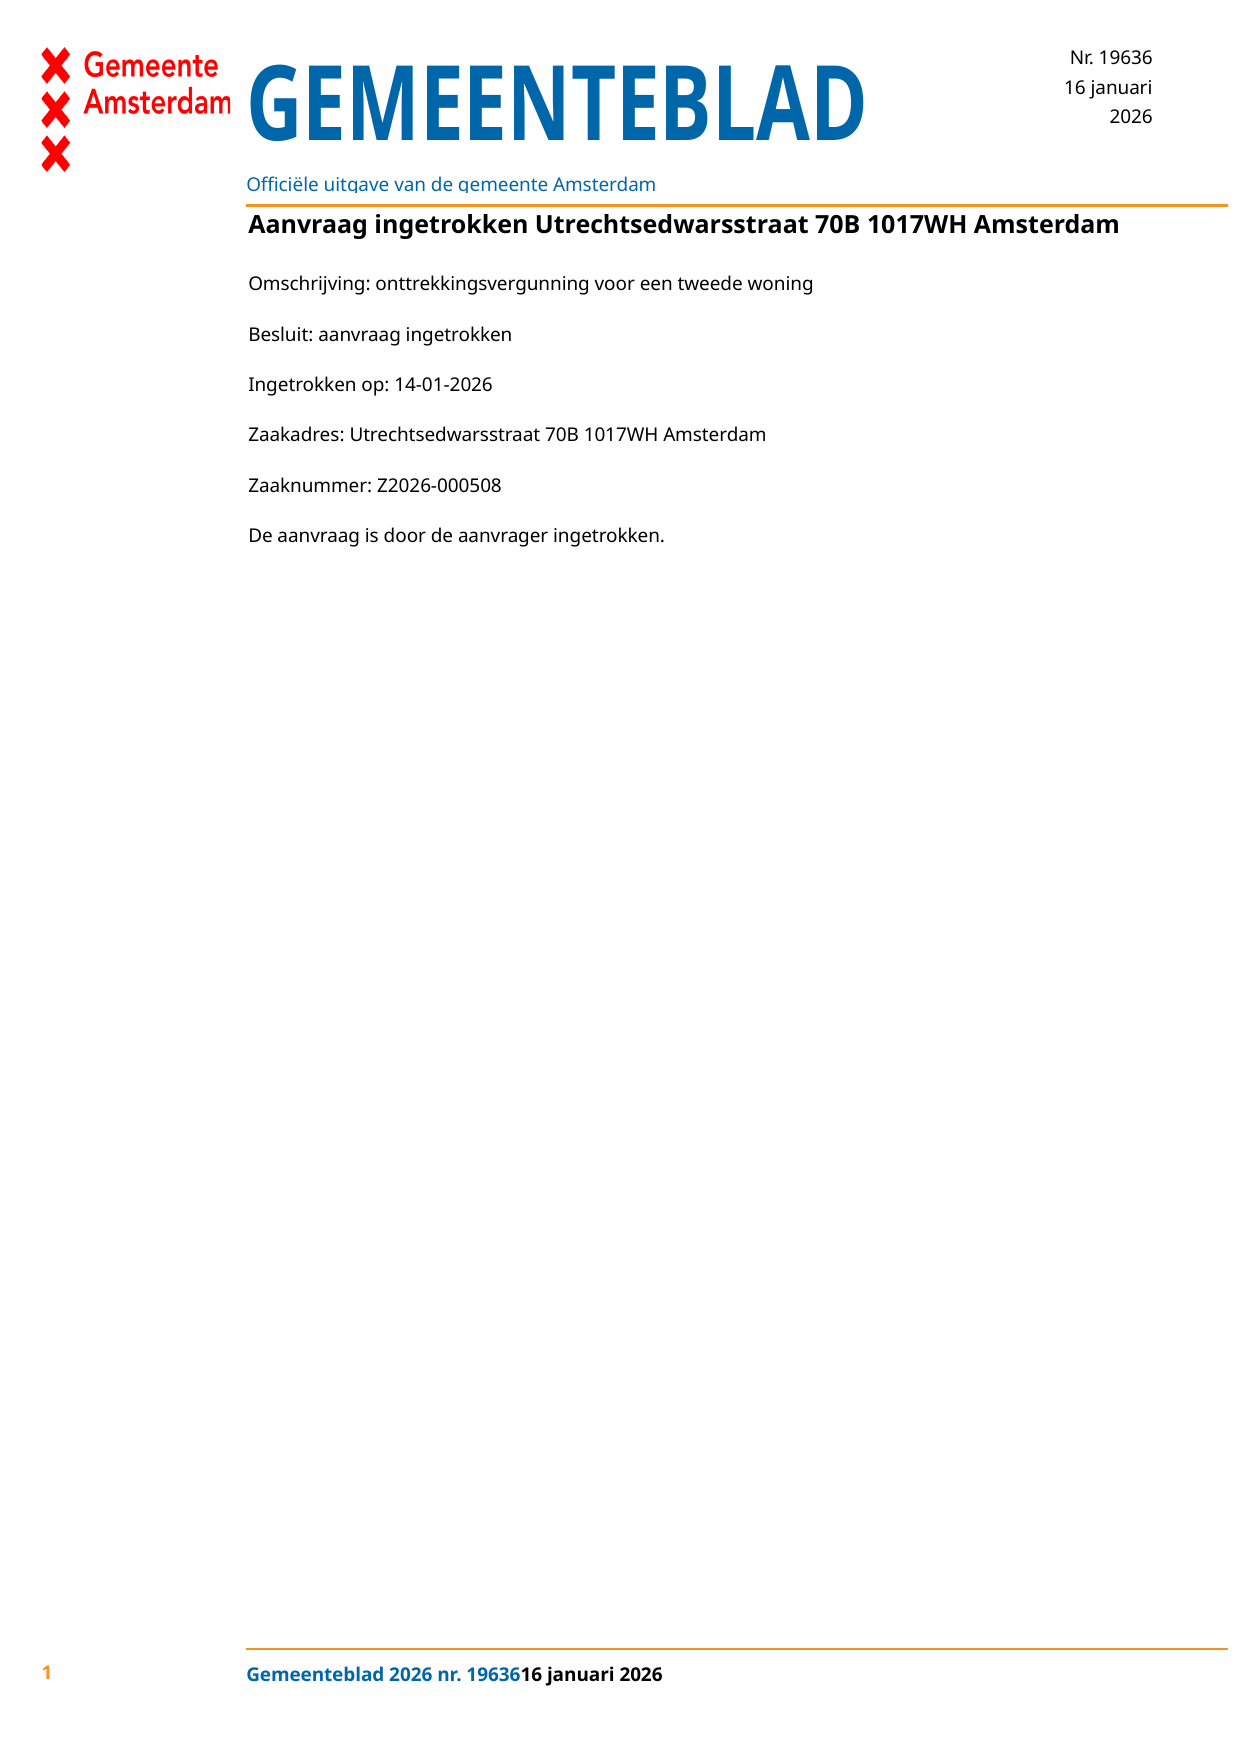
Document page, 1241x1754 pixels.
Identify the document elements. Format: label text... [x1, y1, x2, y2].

text Zaakadres: Utrechtsedwarsstraat 70B 1017WH Amsterdam [248, 422, 1152, 447]
text Besluit: aanvraag ingetrokken [248, 321, 1152, 346]
text Ingetrokken op: 14-01-2026 [248, 371, 1152, 397]
picture [41, 47, 231, 172]
text Aanvraag ingetrokken Utrechtsedwarsstraat 70B 1017WH Amsterdam [248, 207, 1152, 241]
text De aanvraag is door de aanvrager ingetrokken. [248, 522, 1152, 548]
text Omschrijving: onttrekkingsvergunning voor een tweede woning [248, 270, 1152, 296]
text Zaaknummer: Z2026-000508 [248, 472, 1152, 498]
